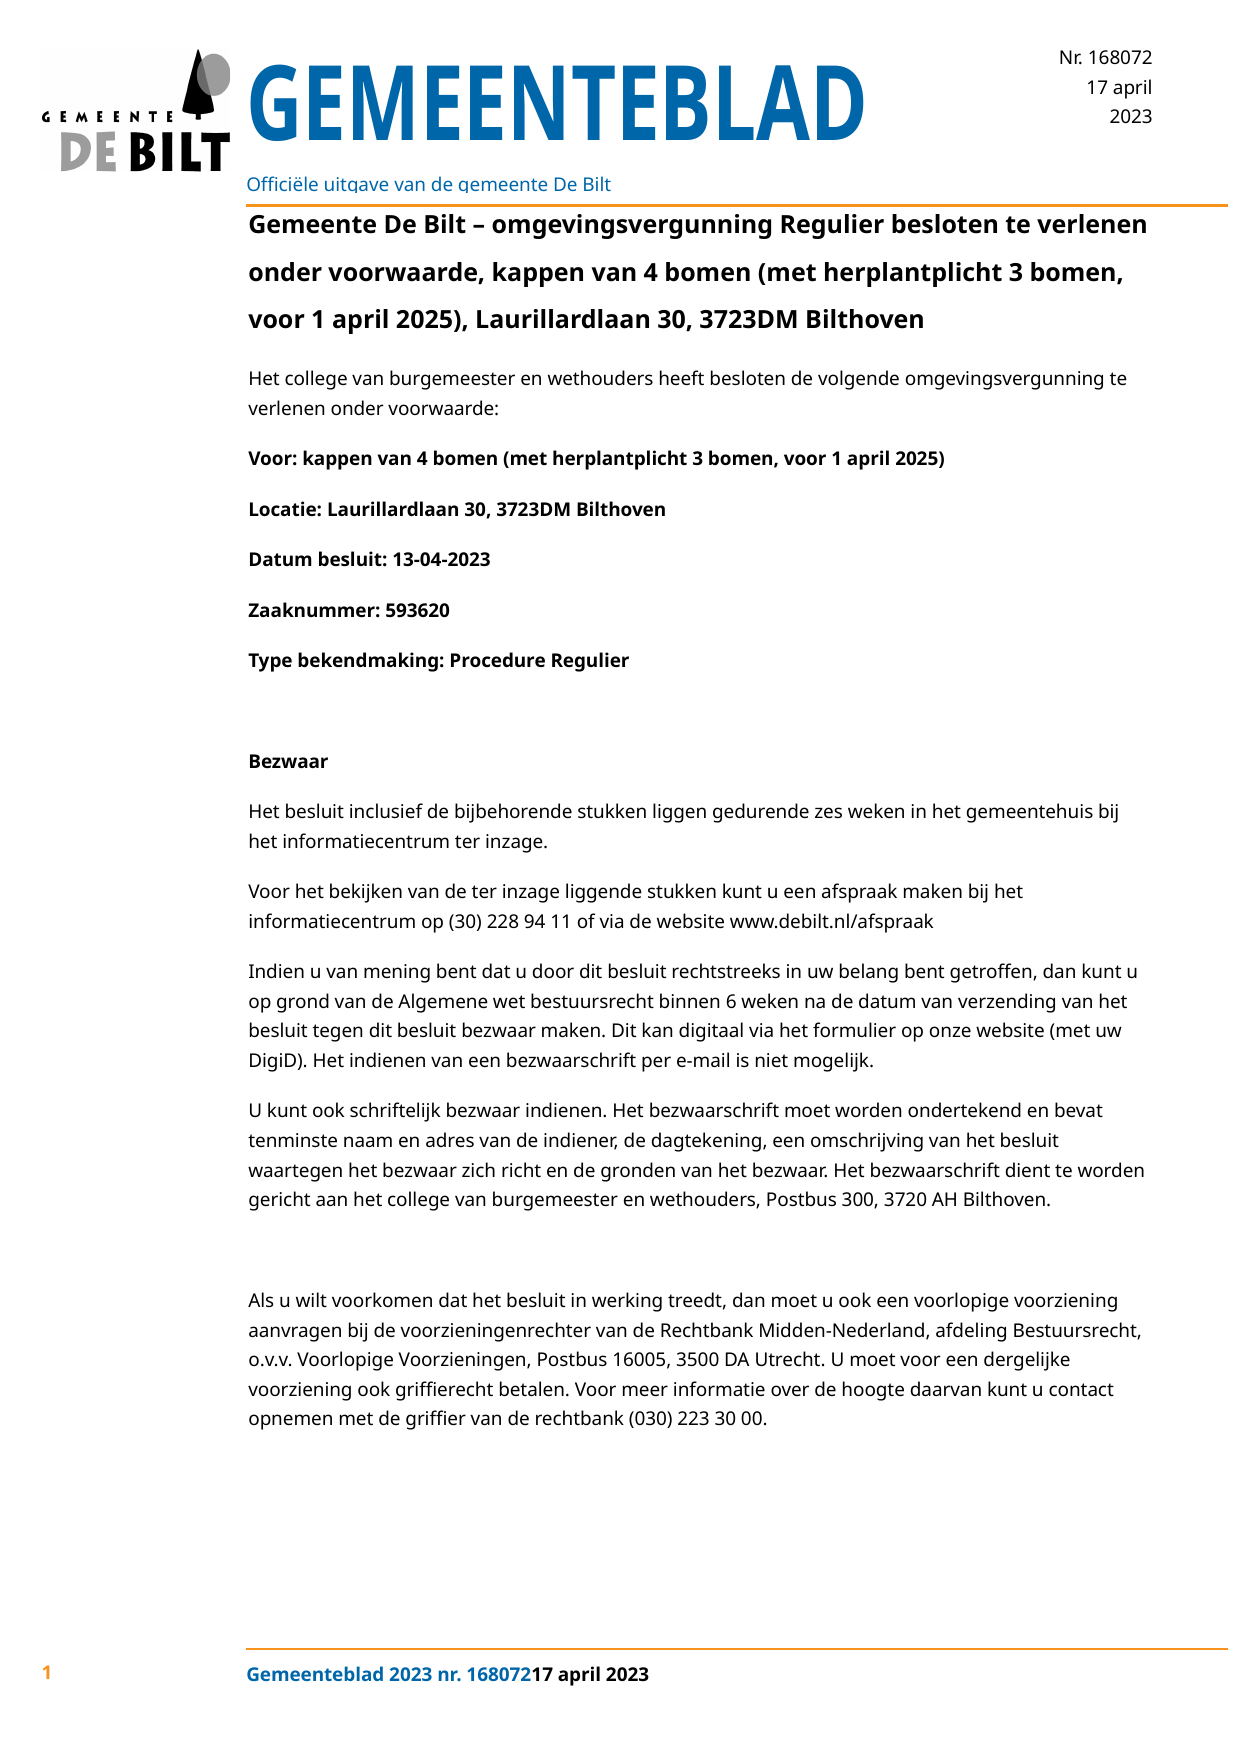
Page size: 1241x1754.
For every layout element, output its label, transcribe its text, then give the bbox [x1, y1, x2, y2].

text Datum besluit: 13-04-2023 [248, 546, 1152, 572]
text Als u wilt voorkomen dat het besluit in werking treedt, dan moet u ook een voorlopige voorziening aanvragen bij de voorzieningenrechter van de Rechtbank Midden-Nederland, afdeling Bestuursrecht, o.v.v. Voorlopige Voorzieningen, Postbus 16005, 3500 DA Utrecht. U moet voor een dergelijke voorziening ook griffierecht betalen. Voor meer informatie over de hoogte daarvan kunt u contact opnemen met de griffier van de rechtbank (030) 223 30 00. [248, 1287, 1152, 1431]
text Het college van burgemeester en wethouders heeft besloten de volgende omgevingsvergunning te verlenen onder voorwaarde: [248, 366, 1152, 421]
text Locatie: Laurillardlaan 30, 3723DM Bilthoven [248, 496, 1152, 522]
text Het besluit inclusief de bijbehorende stukken liggen gedurende zes weken in het gemeentehuis bij het informatiecentrum ter inzage. [248, 798, 1152, 854]
text Voor: kappen van 4 bomen (met herplantplicht 3 bomen, voor 1 april 2025) [248, 446, 1152, 471]
text Indien u van mening bent dat u door dit besluit rechtstreeks in uw belang bent getroffen, dan kunt u op grond van de Algemene wet bestuursrecht binnen 6 weken na de datum van verzending van het besluit tegen dit besluit bezwaar maken. Dit kan digitaal via het formulier op onze website (met uw DigiD). Het indienen van een bezwaarschrift per e-mail is niet mogelijk. [248, 958, 1152, 1073]
picture [41, 47, 231, 172]
text Zaaknummer: 593620 [248, 597, 1152, 622]
text Bezwaar [248, 748, 1152, 774]
text U kunt ook schriftelijk bezwaar indienen. Het bezwaarschrift moet worden ondertekend en bevat tenminste naam en adres van de indiener, de dagtekening, een omschrijving van het besluit waartegen het bezwaar zich richt en de gronden van het bezwaar. Het bezwaarschrift dient te worden gericht aan het college van burgemeester en wethouders, Postbus 300, 3720 AH Bilthoven. [248, 1098, 1152, 1212]
text Voor het bekijken van de ter inzage liggende stukken kunt u een afspraak maken bij het informatiecentrum op (30) 228 94 11 of via de website www.debilt.nl/afspraak [248, 878, 1152, 934]
text Type bekendmaking: Procedure Regulier [248, 647, 1152, 673]
text Gemeente De Bilt – omgevingsvergunning Regulier besloten te verlenen onder voorwaarde, kappen van 4 bomen (met herplantplicht 3 bomen, voor 1 april 2025), Laurillardlaan 30, 3723DM Bilthoven [248, 207, 1152, 336]
